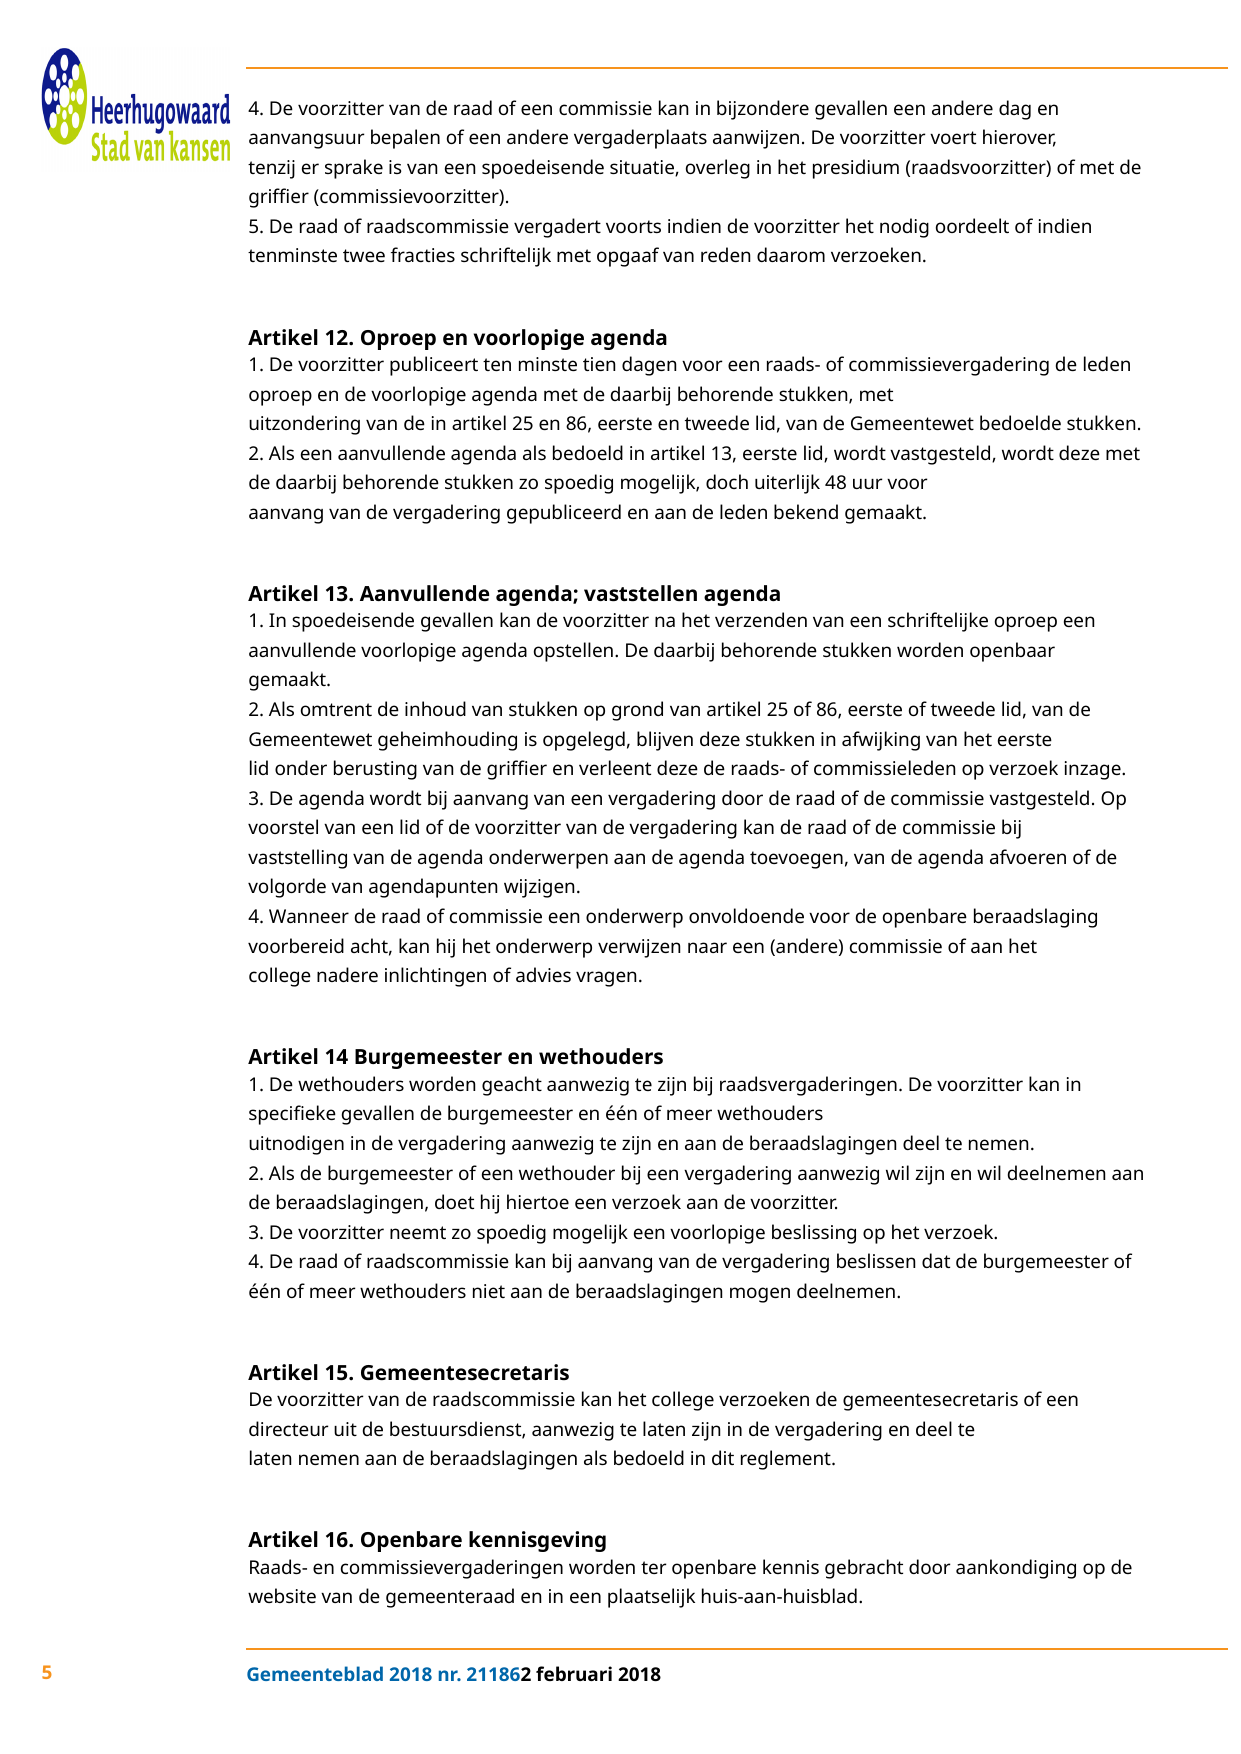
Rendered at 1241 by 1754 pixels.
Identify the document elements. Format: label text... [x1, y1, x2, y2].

text aanvang van de vergadering gepubliceerd en aan de leden bekend gemaakt. [248, 499, 1152, 525]
text Raads- en commissievergaderingen worden ter openbare kennis gebracht door aankondiging op de website van de gemeenteraad en in een plaatselijk huis-aan-huisblad. [248, 1554, 1152, 1609]
text Artikel 13. Aanvullende agenda; vaststellen agenda [248, 579, 1152, 607]
text 4. Wanneer de raad of commissie een onderwerp onvoldoende voor de openbare beraadslaging voorbereid acht, kan hij het onderwerp verwijzen naar een (andere) commissie of aan het [248, 903, 1152, 959]
text lid onder berusting van de griffier en verleent deze de raads- of commissieleden op verzoek inzage. [248, 755, 1152, 781]
picture [41, 47, 231, 172]
text laten nemen aan de beraadslagingen als bedoeld in dit reglement. [248, 1446, 1152, 1471]
text Artikel 15. Gemeentesecretaris [248, 1358, 1152, 1386]
text 2. Als de burgemeester of een wethouder bij een vergadering aanwezig wil zijn en wil deelnemen aan de beraadslagingen, doet hij hiertoe een verzoek aan de voorzitter. [248, 1160, 1152, 1215]
text vaststelling van de agenda onderwerpen aan de agenda toevoegen, van de agenda afvoeren of de volgorde van agendapunten wijzigen. [248, 844, 1152, 899]
text uitnodigen in de vergadering aanwezig te zijn en aan de beraadslagingen deel te nemen. [248, 1130, 1152, 1156]
text 2. Als omtrent de inhoud van stukken op grond van artikel 25 of 86, eerste of tweede lid, van de Gemeentewet geheimhouding is opgelegd, blijven deze stukken in afwijking van het eerste [248, 696, 1152, 752]
text 1. In spoedeisende gevallen kan de voorzitter na het verzenden van een schriftelijke oproep een aanvullende voorlopige agenda opstellen. De daarbij behorende stukken worden openbaar [248, 607, 1152, 663]
text 3. De voorzitter neemt zo spoedig mogelijk een voorlopige beslissing op het verzoek. [248, 1219, 1152, 1244]
text tenzij er sprake is van een spoedeisende situatie, overleg in het presidium (raadsvoorzitter) of met de griffier (commissievoorzitter). [248, 154, 1152, 209]
text college nadere inlichtingen of advies vragen. [248, 962, 1152, 988]
text Artikel 14 Burgemeester en wethouders [248, 1042, 1152, 1071]
text 2. Als een aanvullende agenda als bedoeld in artikel 13, eerste lid, wordt vastgesteld, wordt deze met de daarbij behorende stukken zo spoedig mogelijk, doch uiterlijk 48 uur voor [248, 440, 1152, 495]
text 4. De raad of raadscommissie kan bij aanvang van de vergadering beslissen dat de burgemeester of één of meer wethouders niet aan de beraadslagingen mogen deelnemen. [248, 1248, 1152, 1304]
text 1. De wethouders worden geacht aanwezig te zijn bij raadsvergaderingen. De voorzitter kan in specifieke gevallen de burgemeester en één of meer wethouders [248, 1071, 1152, 1126]
text 4. De voorzitter van de raad of een commissie kan in bijzondere gevallen een andere dag en aanvangsuur bepalen of een andere vergaderplaats aanwijzen. De voorzitter voert hierover, [248, 95, 1152, 150]
text 5. De raad of raadscommissie vergadert voorts indien de voorzitter het nodig oordeelt of indien tenminste twee fracties schriftelijk met opgaaf van reden daarom verzoeken. [248, 213, 1152, 268]
text 3. De agenda wordt bij aanvang van een vergadering door de raad of de commissie vastgesteld. Op voorstel van een lid of de voorzitter van de vergadering kan de raad of de commissie bij [248, 785, 1152, 840]
text gemaakt. [248, 667, 1152, 692]
text uitzondering van de in artikel 25 en 86, eerste en tweede lid, van de Gemeentewet bedoelde stukken. [248, 410, 1152, 436]
text 1. De voorzitter publiceert ten minste tien dagen voor een raads- of commissievergadering de leden oproep en de voorlopige agenda met de daarbij behorende stukken, met [248, 351, 1152, 406]
text Artikel 12. Oproep en voorlopige agenda [248, 323, 1152, 351]
text Artikel 16. Openbare kennisgeving [248, 1526, 1152, 1554]
text De voorzitter van de raadscommissie kan het college verzoeken de gemeentesecretaris of een directeur uit de bestuursdienst, aanwezig te laten zijn in de vergadering en deel te [248, 1386, 1152, 1442]
